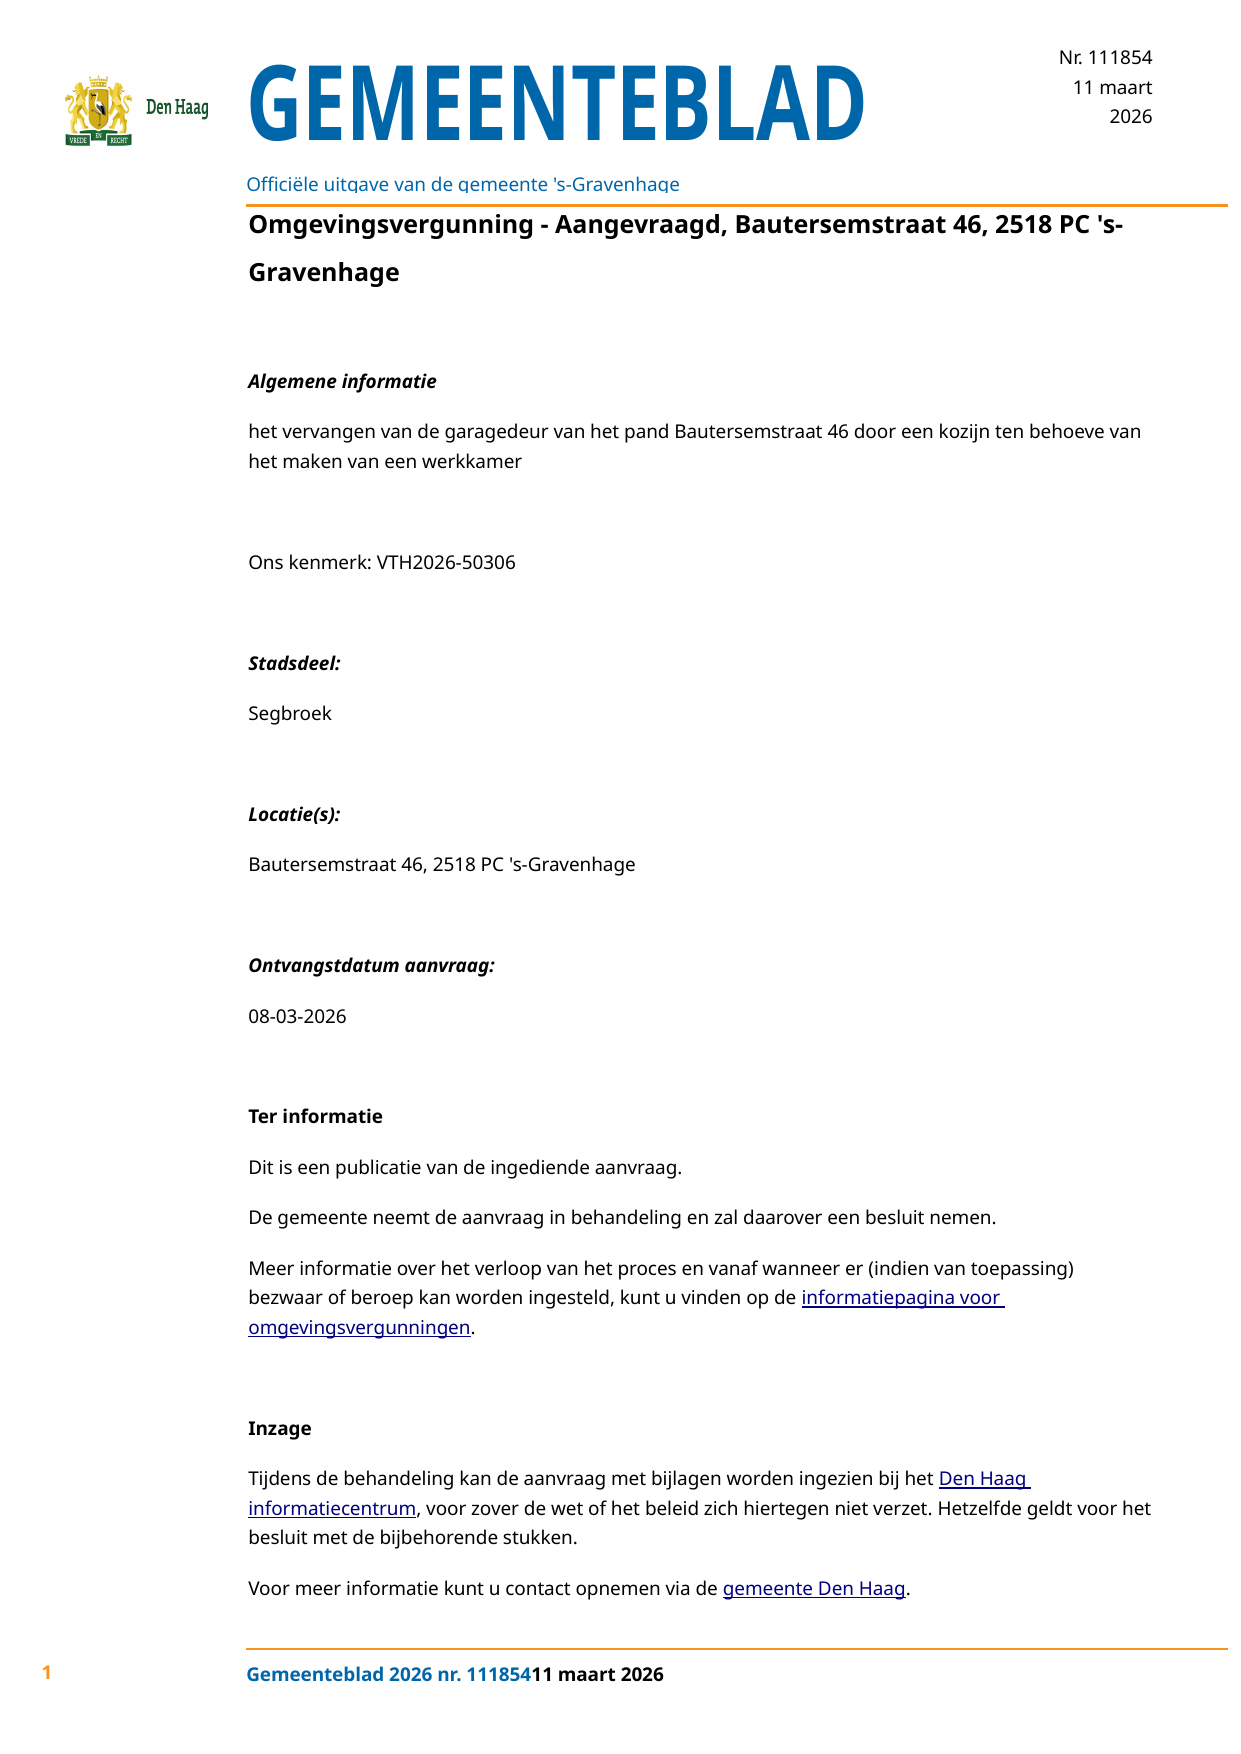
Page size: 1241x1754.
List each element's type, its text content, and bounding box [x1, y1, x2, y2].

text Meer informatie over het verloop van het proces en vanaf wanneer er (indien van toepassing) bezwaar of beroep kan worden ingesteld, kunt u vinden op de informatiepagina voor omgevingsvergunningen. [248, 1255, 1152, 1340]
text het vervangen van de garagedeur van het pand Bautersemstraat 46 door een kozijn ten behoeve van het maken van een werkkamer [248, 419, 1152, 474]
text Bautersemstraat 46, 2518 PC 's-Gravenhage [248, 852, 1152, 877]
text Tijdens de behandeling kan de aanvraag met bijlagen worden ingezien bij het Den Haag informatiecentrum, voor zover de wet of het beleid zich hiertegen niet verzet. Hetzelfde geldt voor het besluit met de bijbehorende stukken. [248, 1465, 1152, 1550]
text Dit is een publicatie van de ingediende aanvraag. [248, 1154, 1152, 1180]
text Voor meer informatie kunt u contact opnemen via de gemeente Den Haag. [248, 1575, 1152, 1601]
text Stadsdeel: [248, 650, 1152, 676]
text Ons kenmerk: VTH2026-50306 [248, 549, 1152, 575]
text Locatie(s): [248, 801, 1152, 827]
text Ontvangstdatum aanvraag: [248, 952, 1152, 978]
text Segbroek [248, 700, 1152, 726]
text Omgevingsvergunning - Aangevraagd, Bautersemstraat 46, 2518 PC 's-Gravenhage [248, 207, 1152, 288]
text Inzage [248, 1415, 1152, 1441]
picture [41, 47, 231, 172]
text Algemene informatie [248, 368, 1152, 394]
text 08-03-2026 [248, 1003, 1152, 1029]
text Ter informatie [248, 1104, 1152, 1129]
text De gemeente neemt de aanvraag in behandeling en zal daarover een besluit nemen. [248, 1204, 1152, 1230]
